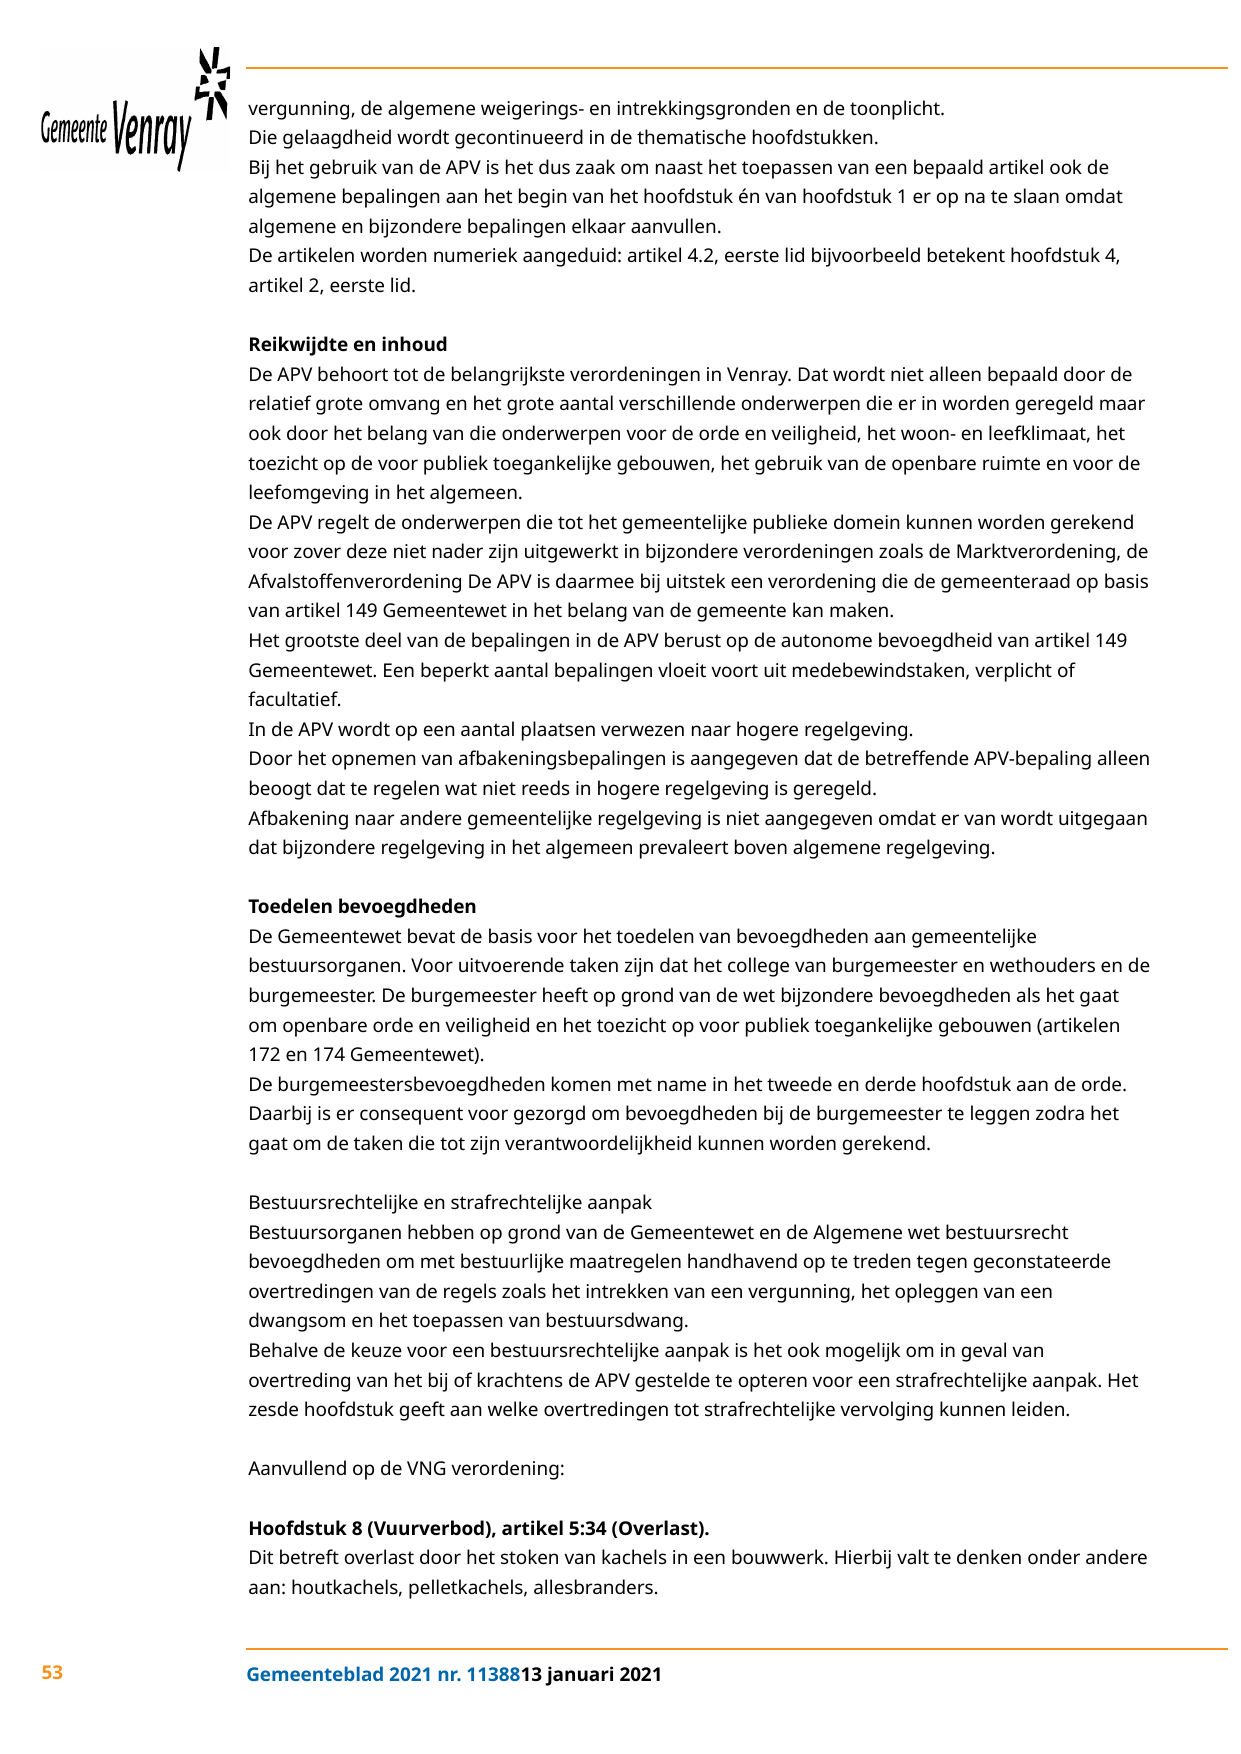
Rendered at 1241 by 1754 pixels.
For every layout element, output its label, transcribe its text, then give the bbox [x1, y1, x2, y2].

text Hoofdstuk 8 (Vuurverbod), artikel 5:34 (Overlast). [248, 1515, 1152, 1541]
text Behalve de keuze voor een bestuursrechtelijke aanpak is het ook mogelijk om in geval van overtreding van het bij of krachtens de APV gestelde te opteren voor een strafrechtelijke aanpak. Het zesde hoofdstuk geeft aan welke overtredingen tot strafrechtelijke vervolging kunnen leiden. [248, 1337, 1152, 1422]
text Reikwijdte en inhoud [248, 331, 1152, 357]
text De APV regelt de onderwerpen die tot het gemeentelijke publieke domein kunnen worden gerekend voor zover deze niet nader zijn uitgewerkt in bijzondere verordeningen zoals de Marktverordening, de Afvalstoffenverordening De APV is daarmee bij uitstek een verordening die de gemeenteraad op basis van artikel 149 Gemeentewet in het belang van de gemeente kan maken. [248, 509, 1152, 623]
text Die gelaagdheid wordt gecontinueerd in de thematische hoofdstukken. [248, 124, 1152, 150]
text De burgemeestersbevoegdheden komen met name in het tweede en derde hoofdstuk aan de orde. Daarbij is er consequent voor gezorgd om bevoegdheden bij de burgemeester te leggen zodra het gaat om de taken die tot zijn verantwoordelijkheid kunnen worden gerekend. [248, 1071, 1152, 1156]
text Toedelen bevoegdheden [248, 893, 1152, 919]
text De APV behoort tot de belangrijkste verordeningen in Venray. Dat wordt niet alleen bepaald door de relatief grote omvang en het grote aantal verschillende onderwerpen die er in worden geregeld maar ook door het belang van die onderwerpen voor de orde en veiligheid, het woon- en leefklimaat, het toezicht op de voor publiek toegankelijke gebouwen, het gebruik van de openbare ruimte en voor de leefomgeving in het algemeen. [248, 361, 1152, 505]
text Dit betreft overlast door het stoken van kachels in een bouwwerk. Hierbij valt te denken onder andere aan: houtkachels, pelletkachels, allesbranders. [248, 1544, 1152, 1600]
text De artikelen worden numeriek aangeduid: artikel 4.2, eerste lid bijvoorbeeld betekent hoofdstuk 4, artikel 2, eerste lid. [248, 243, 1152, 298]
text Bij het gebruik van de APV is het dus zaak om naast het toepassen van een bepaald artikel ook de algemene bepalingen aan het begin van het hoofdstuk én van hoofdstuk 1 er op na te slaan omdat algemene en bijzondere bepalingen elkaar aanvullen. [248, 154, 1152, 239]
text In de APV wordt op een aantal plaatsen verwezen naar hogere regelgeving. [248, 716, 1152, 742]
picture [41, 47, 231, 172]
text Bestuursrechtelijke en strafrechtelijke aanpak [248, 1189, 1152, 1215]
text vergunning, de algemene weigerings- en intrekkingsgronden en de toonplicht. [248, 95, 1152, 121]
text Het grootste deel van de bepalingen in de APV berust op de autonome bevoegdheid van artikel 149 Gemeentewet. Een beperkt aantal bepalingen vloeit voort uit medebewindstaken, verplicht of facultatief. [248, 627, 1152, 712]
text Bestuursorganen hebben op grond van de Gemeentewet en de Algemene wet bestuursrecht bevoegdheden om met bestuurlijke maatregelen handhavend op te treden tegen geconstateerde overtredingen van de regels zoals het intrekken van een vergunning, het opleggen van een dwangsom en het toepassen van bestuursdwang. [248, 1219, 1152, 1333]
text Door het opnemen van afbakeningsbepalingen is aangegeven dat de betreffende APV-bepaling alleen beoogt dat te regelen wat niet reeds in hogere regelgeving is geregeld. [248, 746, 1152, 801]
text Afbakening naar andere gemeentelijke regelgeving is niet aangegeven omdat er van wordt uitgegaan dat bijzondere regelgeving in het algemeen prevaleert boven algemene regelgeving. [248, 805, 1152, 860]
text De Gemeentewet bevat de basis voor het toedelen van bevoegdheden aan gemeentelijke bestuursorganen. Voor uitvoerende taken zijn dat het college van burgemeester en wethouders en de burgemeester. De burgemeester heeft op grond van de wet bijzondere bevoegdheden als het gaat om openbare orde en veiligheid en het toezicht op voor publiek toegankelijke gebouwen (artikelen 172 en 174 Gemeentewet). [248, 923, 1152, 1067]
text Aanvullend op de VNG verordening: [248, 1456, 1152, 1481]
